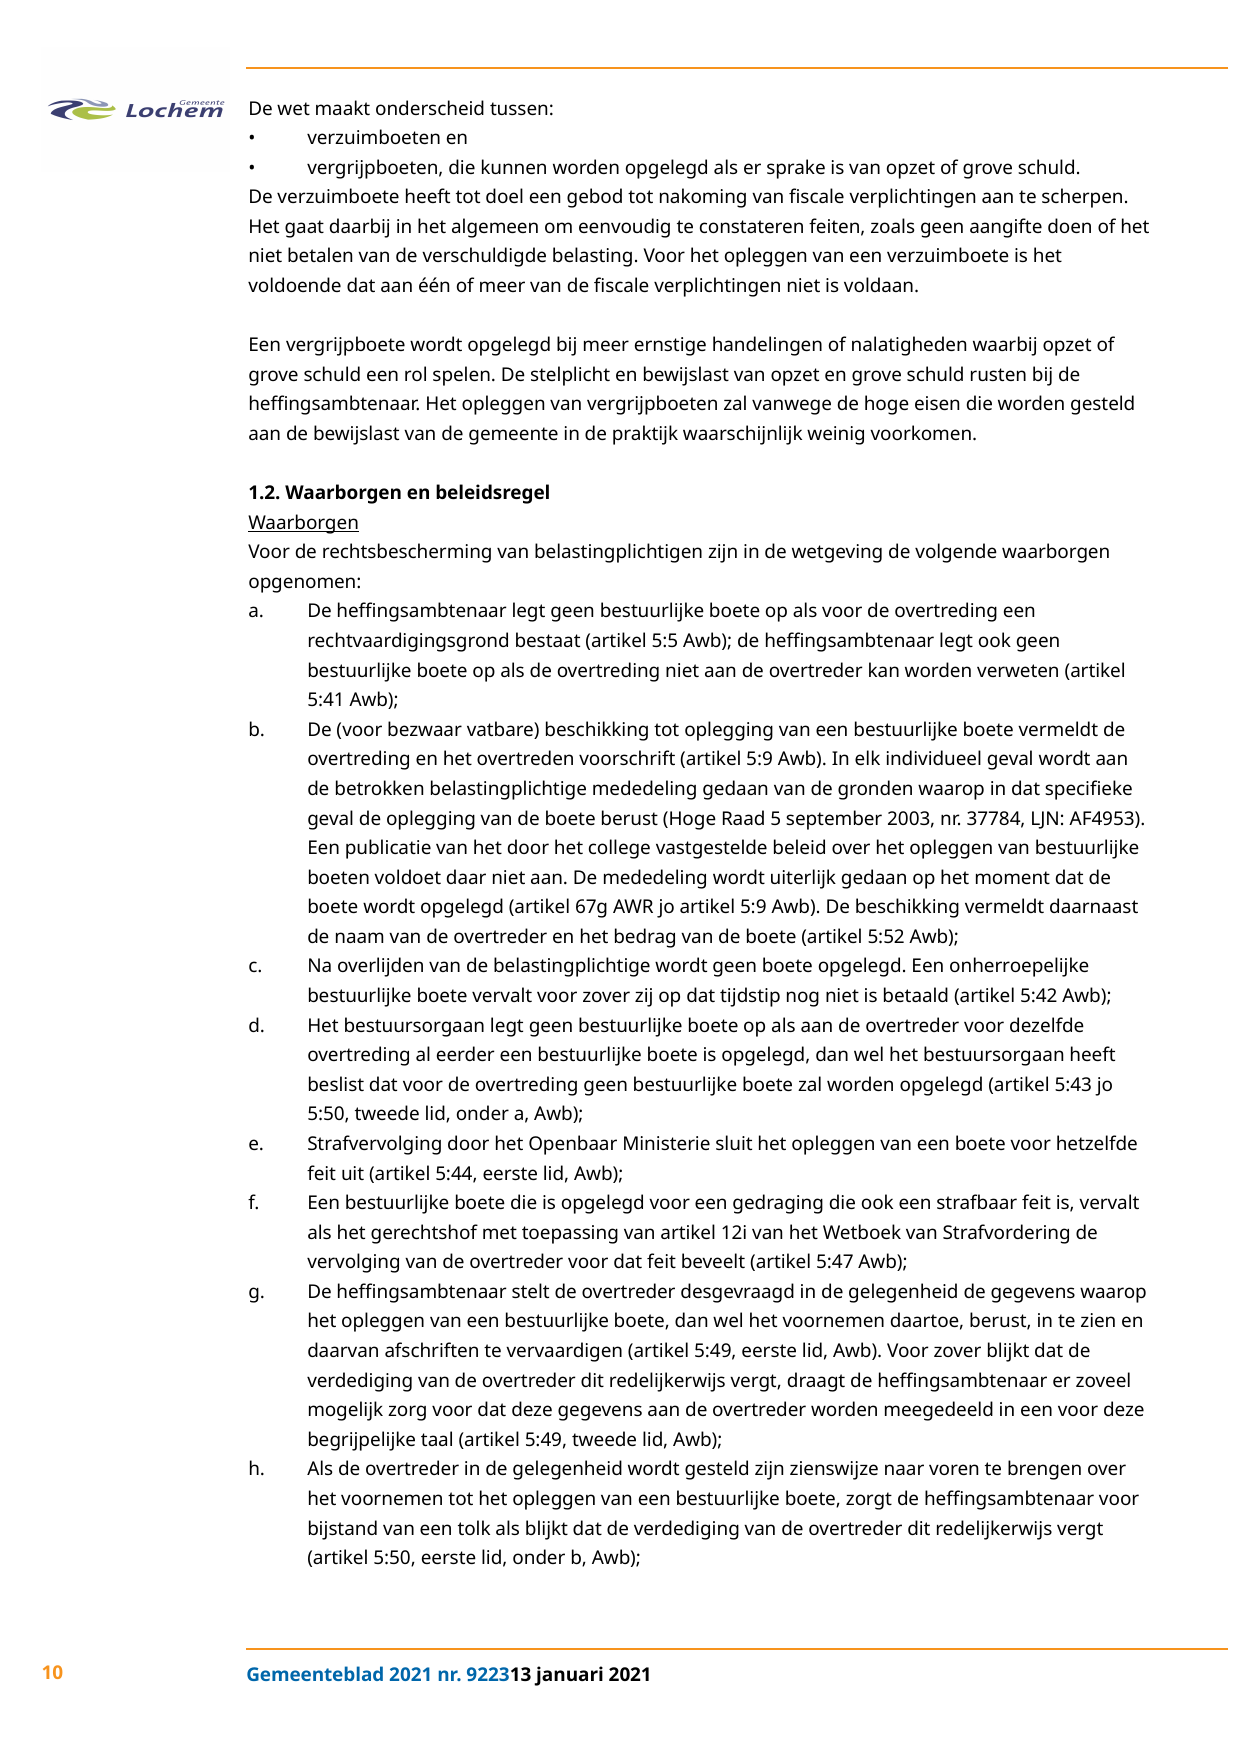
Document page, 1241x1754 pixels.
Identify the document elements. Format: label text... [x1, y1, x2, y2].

picture [41, 47, 231, 172]
text Het gaat daarbij in het algemeen om eenvoudig te constateren feiten, zoals geen aangifte doen of het niet betalen van de verschuldigde belasting. Voor het opleggen van een verzuimboete is het voldoende dat aan één of meer van de fiscale verplichtingen niet is voldaan. [248, 213, 1152, 298]
list De heffingsambtenaar legt geen bestuurlijke boete op als voor de overtreding een rechtvaardigingsgrond bestaat (artikel 5:5 Awb); de heffingsambtenaar legt ook geen bestuurlijke boete op als de overtreding niet aan de overtreder kan worden verweten (artikel 5:41 Awb); [248, 598, 1152, 712]
text Voor de rechtsbescherming van belastingplichtigen zijn in de wetgeving de volgende waarborgen opgenomen: [248, 538, 1152, 594]
list vergrijpboeten, die kunnen worden opgelegd als er sprake is van opzet of grove schuld. [248, 154, 1152, 180]
text Een vergrijpboete wordt opgelegd bij meer ernstige handelingen of nalatigheden waarbij opzet of grove schuld een rol spelen. De stelplicht en bewijslast van opzet en grove schuld rusten bij de heffingsambtenaar. Het opleggen van vergrijpboeten zal vanwege de hoge eisen die worden gesteld aan de bewijslast van de gemeente in de praktijk waarschijnlijk weinig voorkomen. [248, 331, 1152, 446]
list Strafvervolging door het Openbaar Ministerie sluit het opleggen van een boete voor hetzelfde feit uit (artikel 5:44, eerste lid, Awb); [248, 1130, 1152, 1186]
text Waarborgen [248, 509, 1152, 535]
list De (voor bezwaar vatbare) beschikking tot oplegging van een bestuurlijke boete vermeldt de overtreding en het overtreden voorschrift (artikel 5:9 Awb). In elk individueel geval wordt aan de betrokken belastingplichtige mededeling gedaan van de gronden waarop in dat specifieke geval de oplegging van de boete berust (Hoge Raad 5 september 2003, nr. 37784, LJN: AF4953). Een publicatie van het door het college vastgestelde beleid over het opleggen van bestuurlijke boeten voldoet daar niet aan. De mededeling wordt uiterlijk gedaan op het moment dat de boete wordt opgelegd (artikel 67g AWR jo artikel 5:9 Awb). De beschikking vermeldt daarnaast de naam van de overtreder en het bedrag van de boete (artikel 5:52 Awb); [248, 716, 1152, 949]
list De heffingsambtenaar stelt de overtreder desgevraagd in de gelegenheid de gegevens waarop het opleggen van een bestuurlijke boete, dan wel het voornemen daartoe, berust, in te zien en daarvan afschriften te vervaardigen (artikel 5:49, eerste lid, Awb). Voor zover blijkt dat de verdediging van de overtreder dit redelijkerwijs vergt, draagt de heffingsambtenaar er zoveel mogelijk zorg voor dat deze gegevens aan de overtreder worden meegedeeld in een voor deze begrijpelijke taal (artikel 5:49, tweede lid, Awb); [248, 1278, 1152, 1452]
list Een bestuurlijke boete die is opgelegd voor een gedraging die ook een strafbaar feit is, vervalt als het gerechtshof met toepassing van artikel 12i van het Wetboek van Strafvordering de vervolging van de overtreder voor dat feit beveelt (artikel 5:47 Awb); [248, 1189, 1152, 1274]
list Het bestuursorgaan legt geen bestuurlijke boete op als aan de overtreder voor dezelfde overtreding al eerder een bestuurlijke boete is opgelegd, dan wel het bestuursorgaan heeft beslist dat voor de overtreding geen bestuurlijke boete zal worden opgelegd (artikel 5:43 jo 5:50, tweede lid, onder a, Awb); [248, 1012, 1152, 1126]
text De verzuimboete heeft tot doel een gebod tot nakoming van fiscale verplichtingen aan te scherpen. [248, 183, 1152, 209]
text De wet maakt onderscheid tussen: [248, 95, 1152, 121]
list Als de overtreder in de gelegenheid wordt gesteld zijn zienswijze naar voren te brengen over het voornemen tot het opleggen van een bestuurlijke boete, zorgt de heffingsambtenaar voor bijstand van een tolk als blijkt dat de verdediging van de overtreder dit redelijkerwijs vergt (artikel 5:50, eerste lid, onder b, Awb); [248, 1456, 1152, 1570]
text 1.2. Waarborgen en beleidsregel [248, 479, 1152, 505]
list Na overlijden van de belastingplichtige wordt geen boete opgelegd. Een onherroepelijke bestuurlijke boete vervalt voor zover zij op dat tijdstip nog niet is betaald (artikel 5:42 Awb); [248, 953, 1152, 1008]
list verzuimboeten en [248, 124, 1152, 150]
